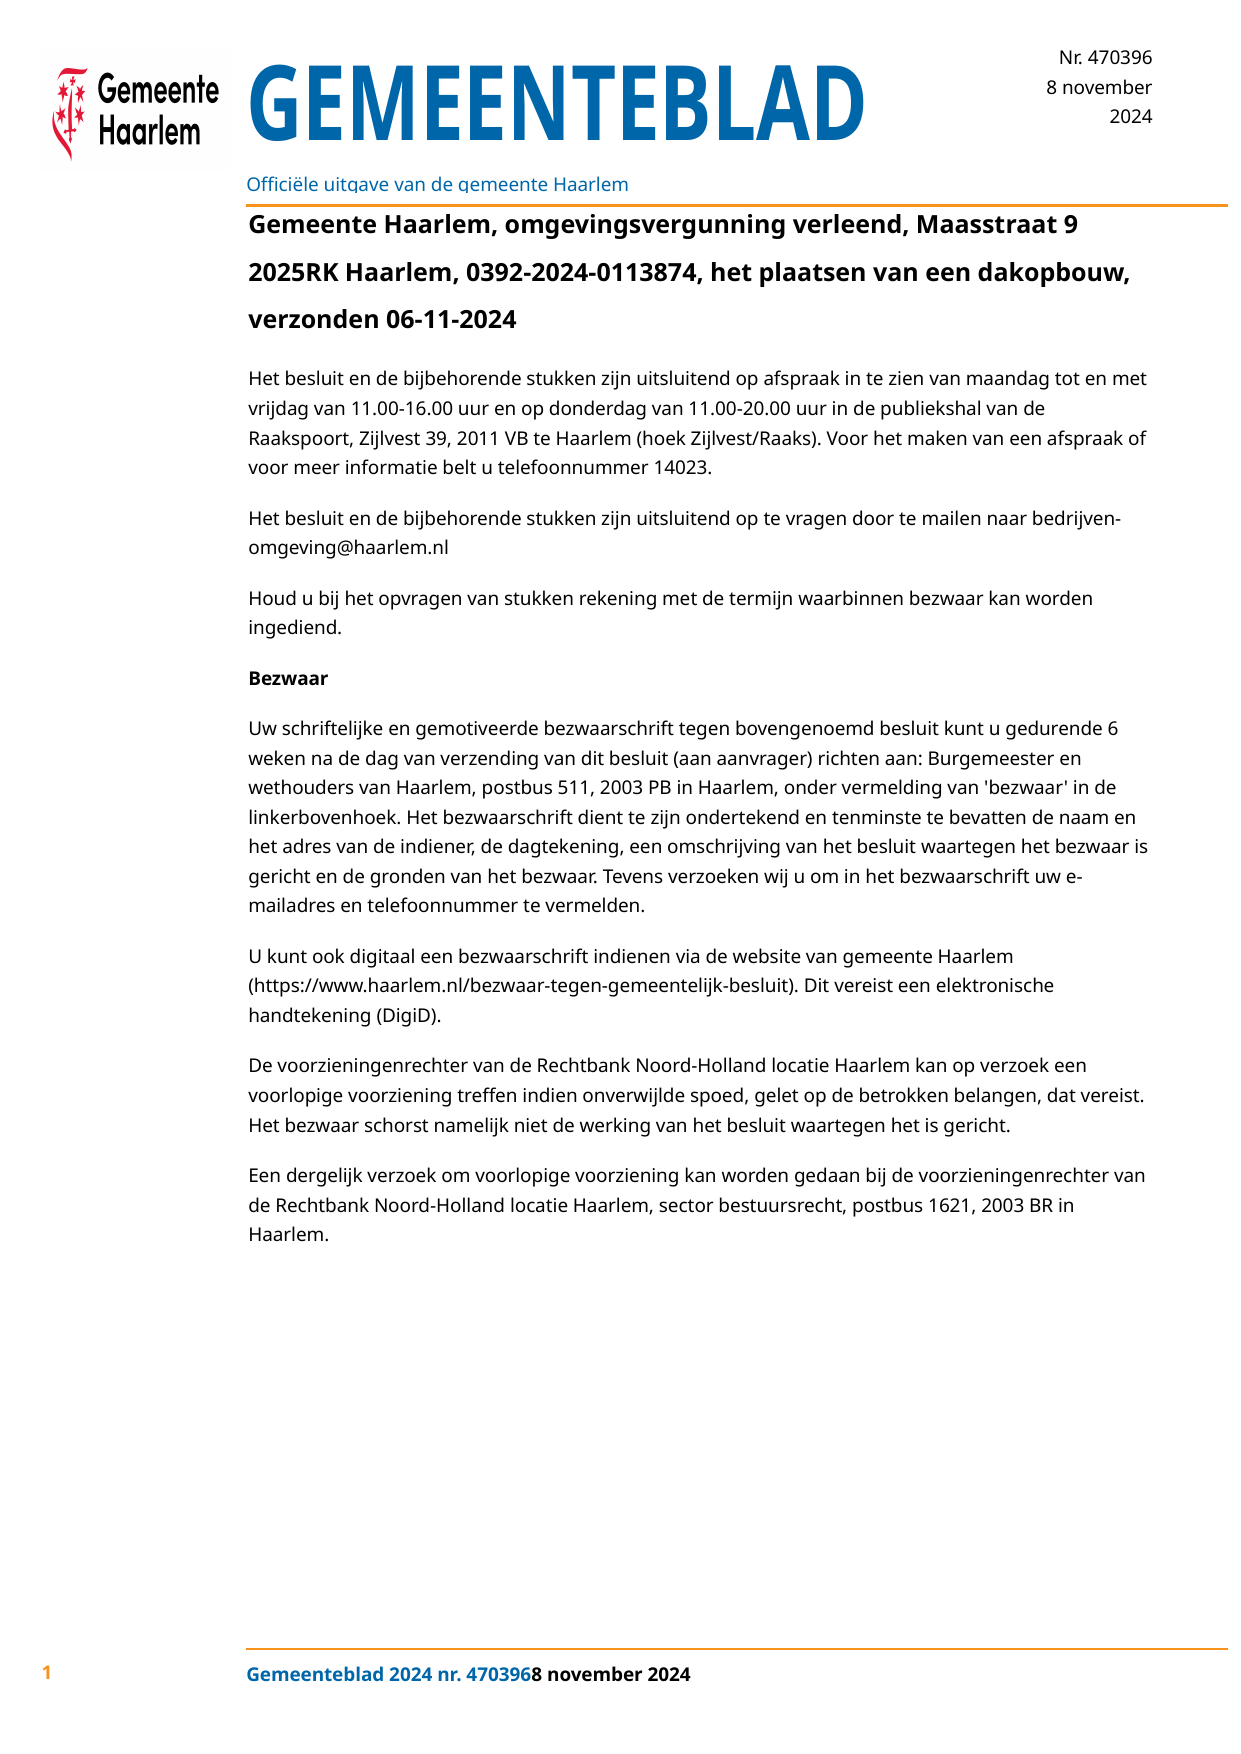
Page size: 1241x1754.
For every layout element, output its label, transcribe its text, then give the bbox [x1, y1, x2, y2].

text Een dergelijk verzoek om voorlopige voorziening kan worden gedaan bij de voorzieningenrechter van de Rechtbank Noord-Holland locatie Haarlem, sector bestuursrecht, postbus 1621, 2003 BR in Haarlem. [248, 1162, 1152, 1247]
picture [41, 47, 231, 172]
text U kunt ook digitaal een bezwaarschrift indienen via de website van gemeente Haarlem (https://www.haarlem.nl/bezwaar-tegen-gemeentelijk-besluit). Dit vereist een elektronische handtekening (DigiD). [248, 943, 1152, 1028]
text Houd u bij het opvragen van stukken rekening met de termijn waarbinnen bezwaar kan worden ingediend. [248, 585, 1152, 640]
text Uw schriftelijke en gemotiveerde bezwaarschrift tegen bovengenoemd besluit kunt u gedurende 6 weken na de dag van verzending van dit besluit (aan aanvrager) richten aan: Burgemeester en wethouders van Haarlem, postbus 511, 2003 PB in Haarlem, onder vermelding van 'bezwaar' in de linkerbovenhoek. Het bezwaarschrift dient te zijn ondertekend en tenminste te bevatten de naam en het adres van de indiener, de dagtekening, een omschrijving van het besluit waartegen het bezwaar is gericht en de gronden van het bezwaar. Tevens verzoeken wij u om in het bezwaarschrift uw e-mailadres en telefoonnummer te vermelden. [248, 715, 1152, 918]
text Het besluit en de bijbehorende stukken zijn uitsluitend op afspraak in te zien van maandag tot en met vrijdag van 11.00-16.00 uur en op donderdag van 11.00-20.00 uur in de publiekshal van de Raakspoort, Zijlvest 39, 2011 VB te Haarlem (hoek Zijlvest/Raaks). Voor het maken van een afspraak of voor meer informatie belt u telefoonnummer 14023. [248, 366, 1152, 480]
text Gemeente Haarlem, omgevingsvergunning verleend, Maasstraat 9 2025RK Haarlem, 0392-2024-0113874, het plaatsen van een dakopbouw, verzonden 06-11-2024 [248, 207, 1152, 336]
text Bezwaar [248, 665, 1152, 690]
text De voorzieningenrechter van de Rechtbank Noord-Holland locatie Haarlem kan op verzoek een voorlopige voorziening treffen indien onverwijlde spoed, gelet op de betrokken belangen, dat vereist. Het bezwaar schorst namelijk niet de werking van het besluit waartegen het is gericht. [248, 1053, 1152, 1137]
text Het besluit en de bijbehorende stukken zijn uitsluitend op te vragen door te mailen naar bedrijven-omgeving@haarlem.nl [248, 505, 1152, 560]
